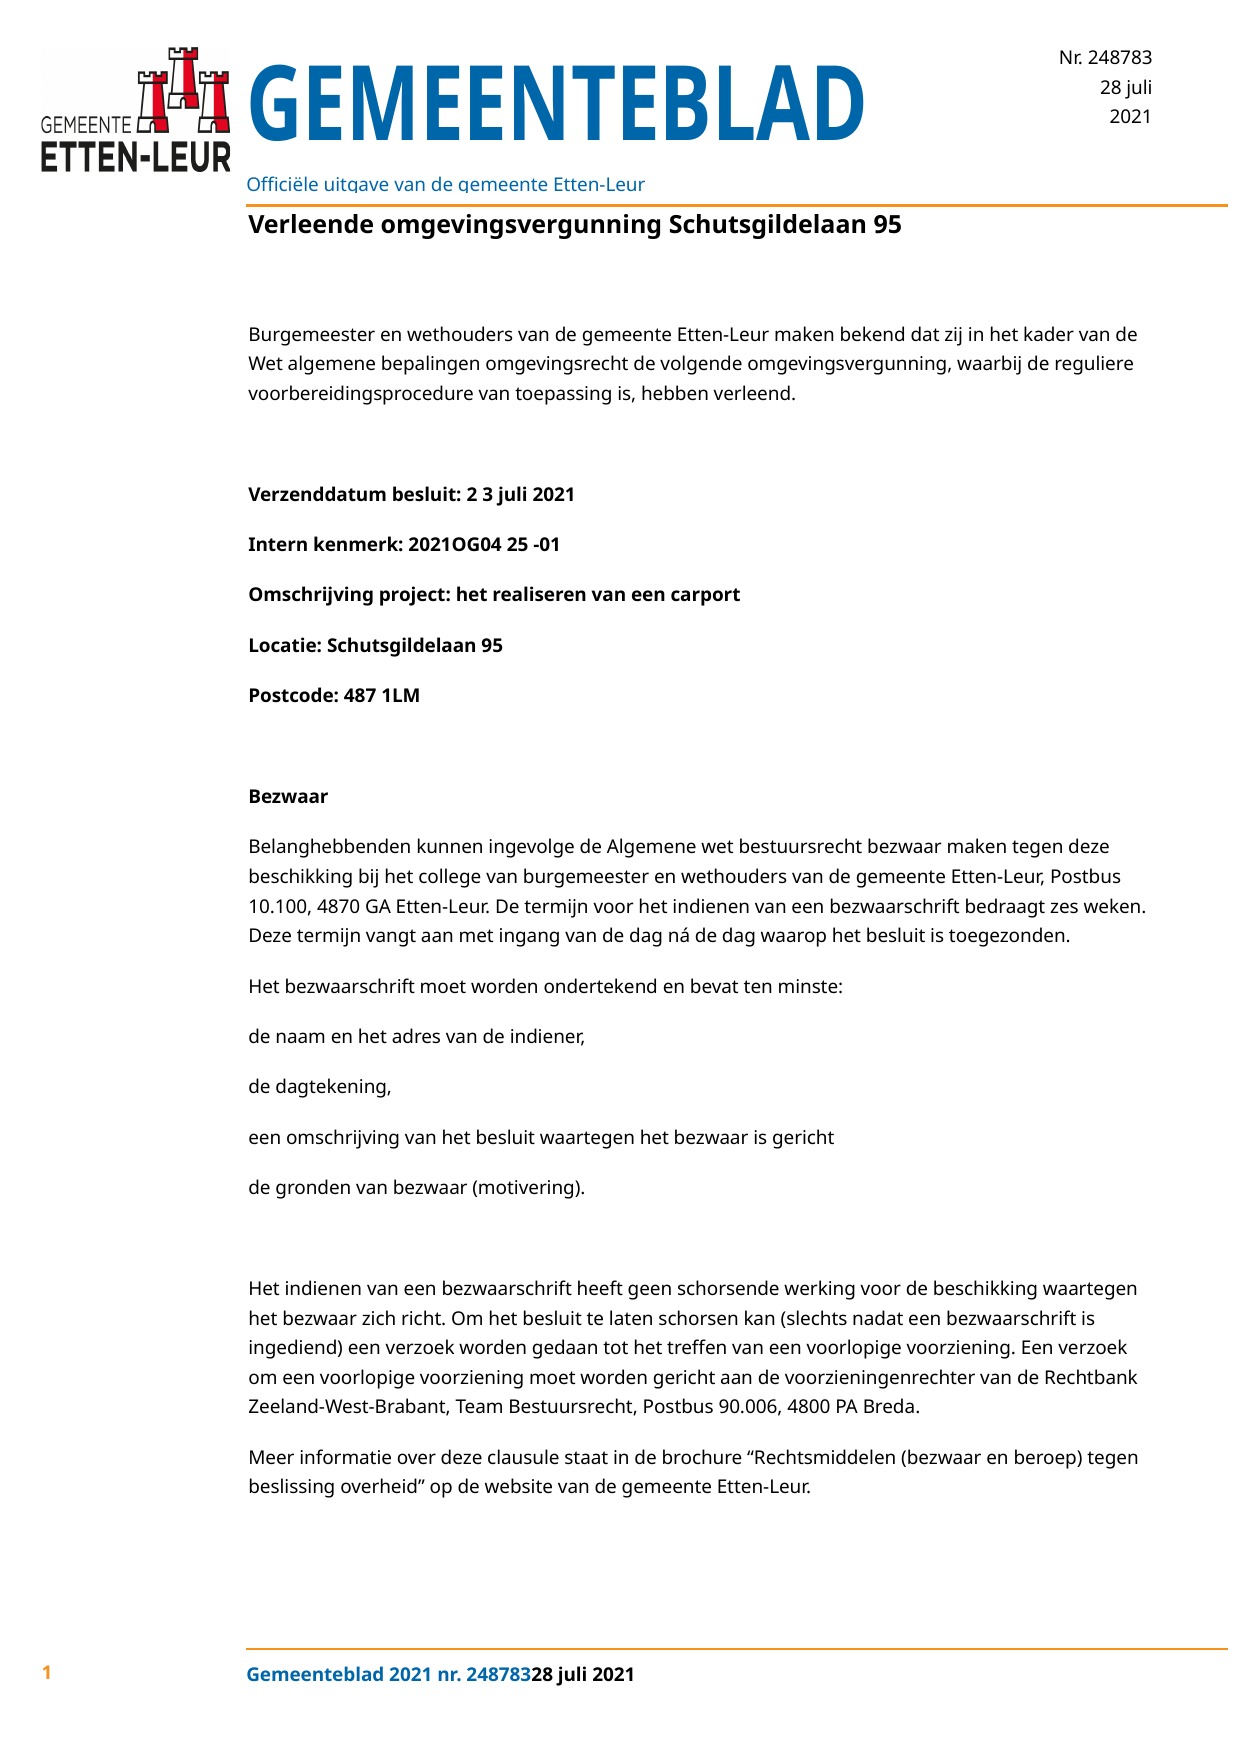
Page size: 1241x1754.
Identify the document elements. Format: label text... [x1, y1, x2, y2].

text Verzenddatum besluit: 2 3 juli 2021 [248, 481, 1152, 506]
text Intern kenmerk: 2021OG04 25 -01 [248, 531, 1152, 557]
text Verleende omgevingsvergunning Schutsgildelaan 95 [248, 207, 1152, 241]
text de dagtekening, [248, 1074, 1152, 1099]
text Het bezwaarschrift moet worden ondertekend en bevat ten minste: [248, 973, 1152, 998]
text Omschrijving project: het realiseren van een carport [248, 582, 1152, 607]
text de naam en het adres van de indiener, [248, 1023, 1152, 1049]
text de gronden van bezwaar (motivering). [248, 1174, 1152, 1200]
text Locatie: Schutsgildelaan 95 [248, 632, 1152, 658]
text Belanghebbenden kunnen ingevolge de Algemene wet bestuursrecht bezwaar maken tegen deze beschikking bij het college van burgemeester en wethouders van de gemeente Etten-Leur, Postbus 10.100, 4870 GA Etten-Leur. De termijn voor het indienen van een bezwaarschrift bedraagt zes weken. Deze termijn vangt aan met ingang van de dag ná de dag waarop het besluit is toegezonden. [248, 834, 1152, 948]
text Postcode: 487 1LM [248, 682, 1152, 708]
text Het indienen van een bezwaarschrift heeft geen schorsende werking voor de beschikking waartegen het bezwaar zich richt. Om het besluit te laten schorsen kan (slechts nadat een bezwaarschrift is ingediend) een verzoek worden gedaan tot het treffen van een voorlopige voorziening. Een verzoek om een voorlopige voorziening moet worden gericht aan de voorzieningenrechter van de Rechtbank Zeeland-West-Brabant, Team Bestuursrecht, Postbus 90.006, 4800 PA Breda. [248, 1275, 1152, 1419]
text Burgemeester en wethouders van de gemeente Etten-Leur maken bekend dat zij in het kader van de Wet algemene bepalingen omgevingsrecht de volgende omgevingsvergunning, waarbij de reguliere voorbereidingsprocedure van toepassing is, hebben verleend. [248, 321, 1152, 406]
text Meer informatie over deze clausule staat in de brochure “Rechtsmiddelen (bezwaar en beroep) tegen beslissing overheid” op de website van de gemeente Etten-Leur. [248, 1444, 1152, 1499]
picture [41, 47, 231, 172]
text Bezwaar [248, 783, 1152, 809]
text een omschrijving van het besluit waartegen het bezwaar is gericht [248, 1124, 1152, 1150]
